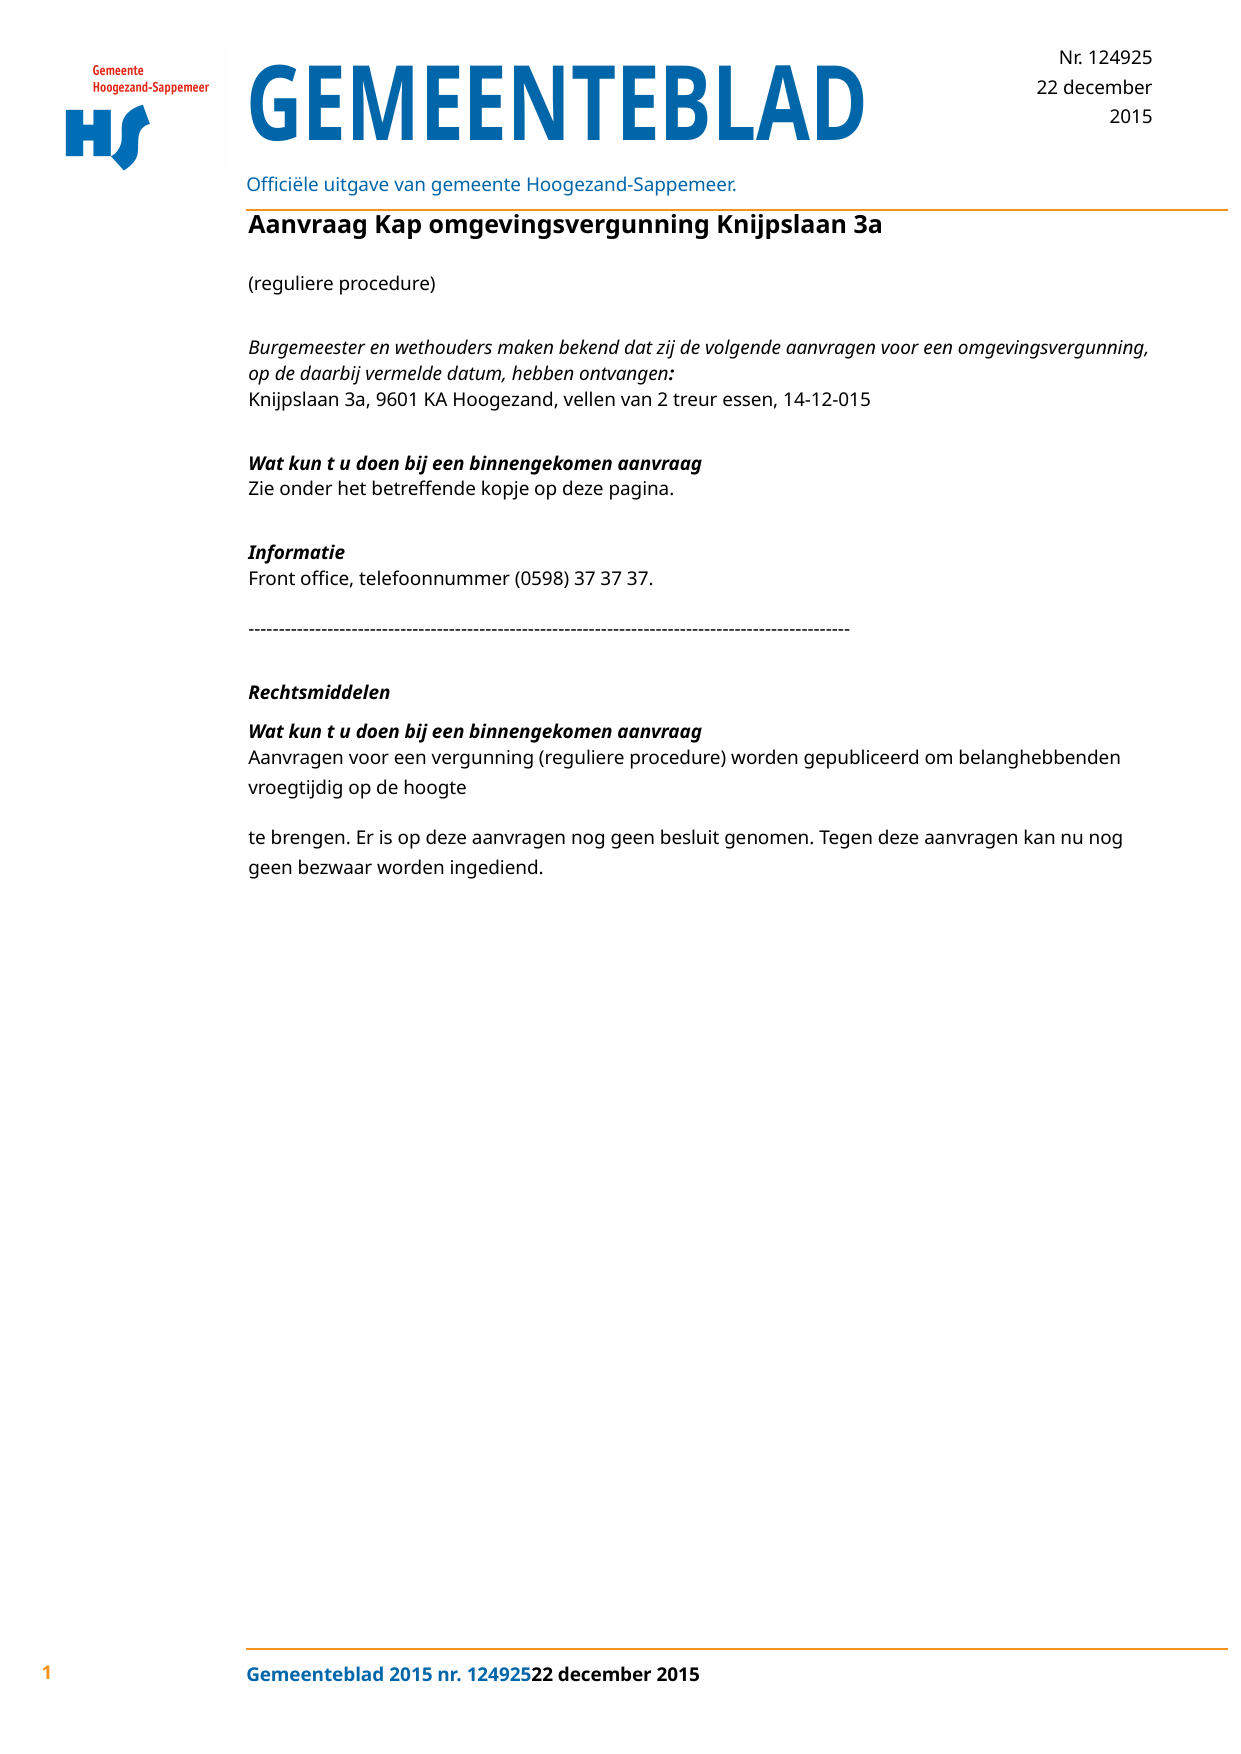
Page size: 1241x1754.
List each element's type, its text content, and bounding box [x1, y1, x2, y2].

text Wat kun t u doen bij een binnengekomen aanvraag [248, 719, 1152, 744]
text --------------------------------------------------------------------------------------------------- [248, 616, 1152, 641]
text (reguliere procedure) [248, 270, 1152, 296]
text te brengen. Er is op deze aanvragen nog geen besluit genomen. Tegen deze aanvragen kan nu nog geen bezwaar worden ingediend. [248, 824, 1152, 880]
text Informatie [248, 539, 1152, 565]
text Wat kun t u doen bij een binnengekomen aanvraag [248, 450, 1152, 475]
text Front office, telefoonnummer (0598) 37 37 37. [248, 565, 1152, 591]
text Zie onder het betreffende kopje op deze pagina. [248, 475, 1152, 501]
text Burgemeester en wethouders maken bekend dat zij de volgende aanvragen voor een omgevingsvergunning, op de daarbij vermelde datum, hebben ontvangen: [248, 334, 1152, 386]
text Rechtsmiddelen [248, 679, 1152, 705]
picture [41, 47, 231, 172]
text Knijpslaan 3a, 9601 KA Hoogezand, vellen van 2 treur essen, 14-12-015 [248, 386, 1152, 411]
text Aanvraag Kap omgevingsvergunning Knijpslaan 3a [248, 211, 1152, 241]
text Aanvragen voor een vergunning (reguliere procedure) worden gepubliceerd om belanghebbenden vroegtijdig op de hoogte [248, 744, 1152, 800]
